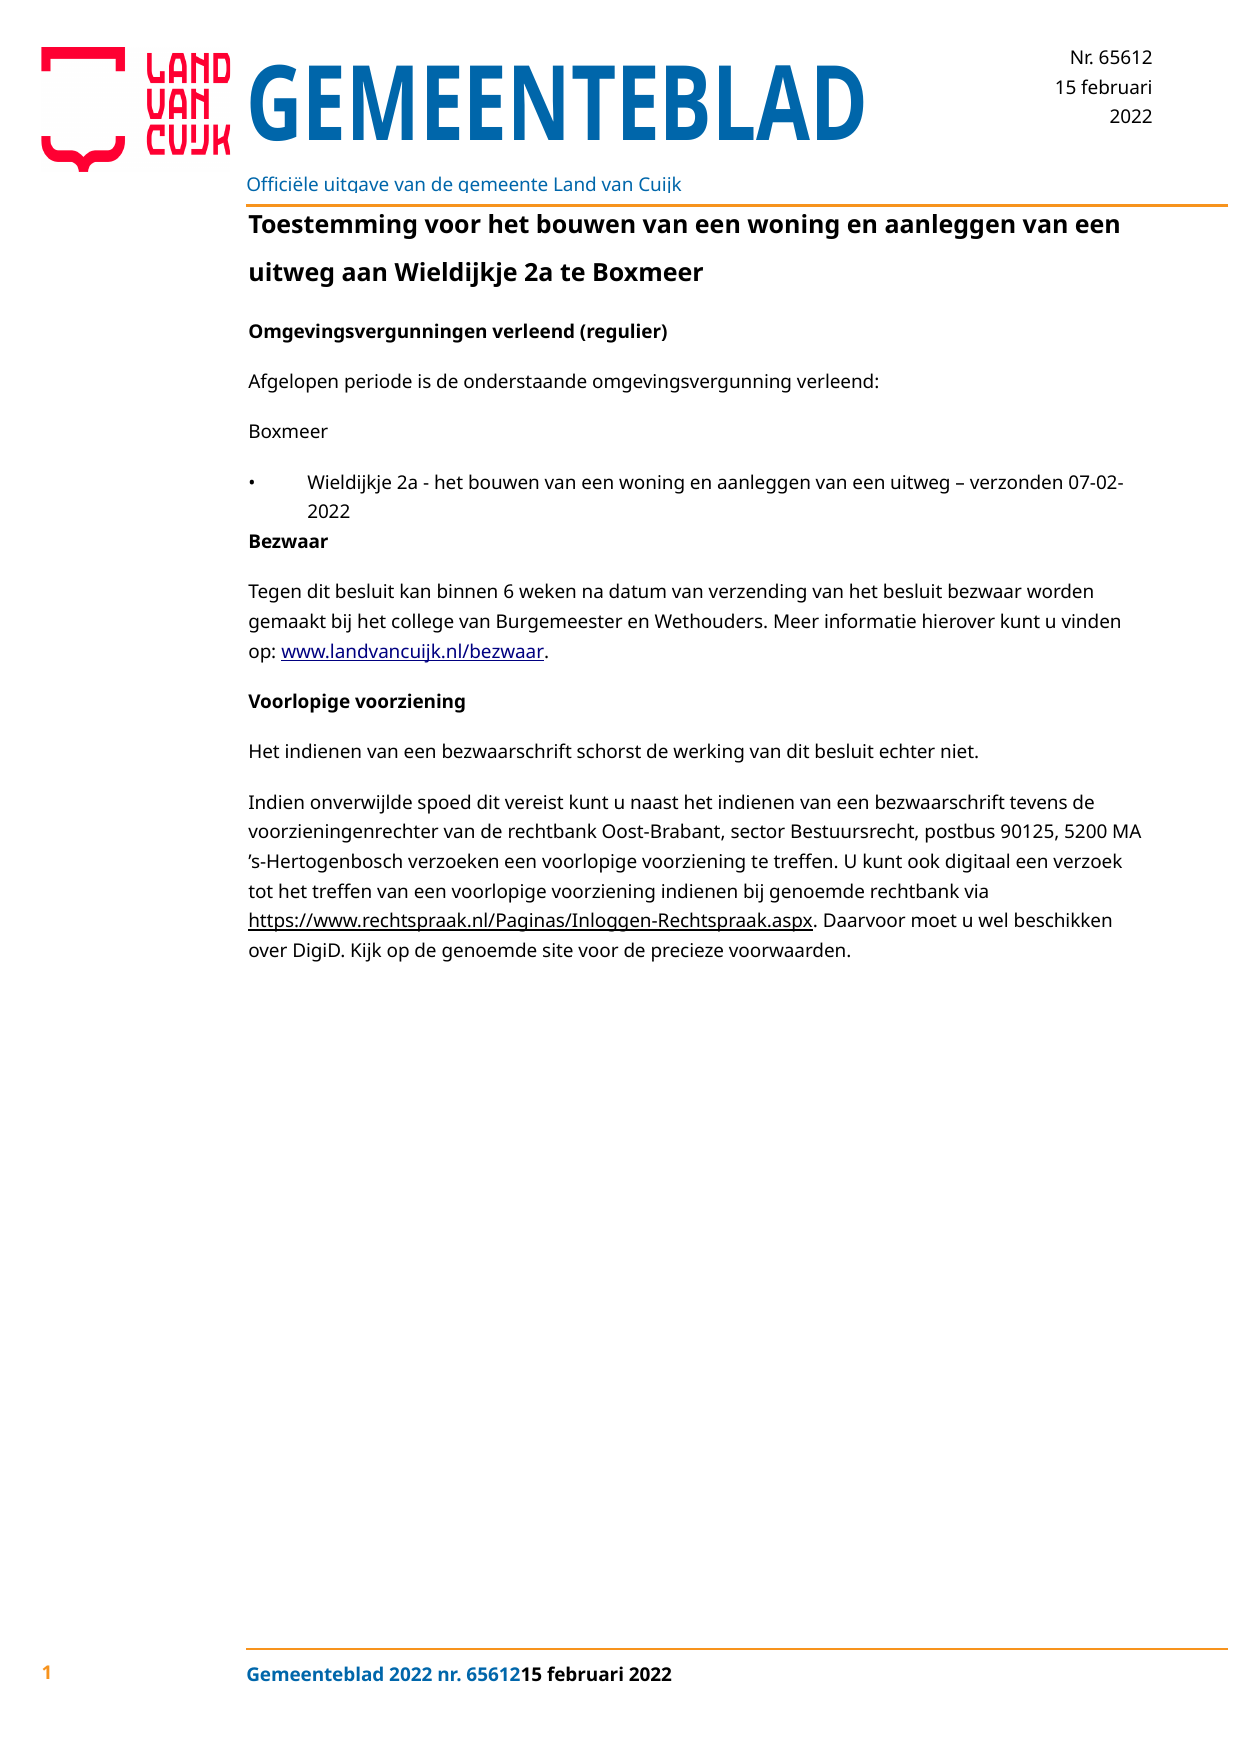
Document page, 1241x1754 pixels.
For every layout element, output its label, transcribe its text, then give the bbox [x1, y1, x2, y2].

text Indien onverwijlde spoed dit vereist kunt u naast het indienen van een bezwaarschrift tevens de voorzieningenrechter van de rechtbank Oost-Brabant, sector Bestuursrecht, postbus 90125, 5200 MA ’s-Hertogenbosch verzoeken een voorlopige voorziening te treffen. U kunt ook digitaal een verzoek tot het treffen van een voorlopige voorziening indienen bij genoemde rechtbank via https://www.rechtspraak.nl/Paginas/Inloggen-Rechtspraak.aspx. Daarvoor moet u wel beschikken over DigiD. Kijk op de genoemde site voor de precieze voorwaarden. [248, 789, 1152, 963]
text Voorlopige voorziening [248, 688, 1152, 714]
text Boxmeer [248, 419, 1152, 444]
text Bezwaar [248, 528, 1152, 554]
text Tegen dit besluit kan binnen 6 weken na datum van verzending van het besluit bezwaar worden gemaakt bij het college van Burgemeester en Wethouders. Meer informatie hierover kunt u vinden op: www.landvancuijk.nl/bezwaar. [248, 579, 1152, 664]
text Het indienen van een bezwaarschrift schorst de werking van dit besluit echter niet. [248, 739, 1152, 764]
text Omgevingsvergunningen verleend (regulier) [248, 318, 1152, 344]
text Toestemming voor het bouwen van een woning en aanleggen van een uitweg aan Wieldijkje 2a te Boxmeer [248, 207, 1152, 288]
list Wieldijkje 2a - het bouwen van een woning en aanleggen van een uitweg – verzonden 07-02-2022 [248, 469, 1152, 524]
text Afgelopen periode is de onderstaande omgevingsvergunning verleend: [248, 368, 1152, 394]
picture [41, 47, 231, 172]
